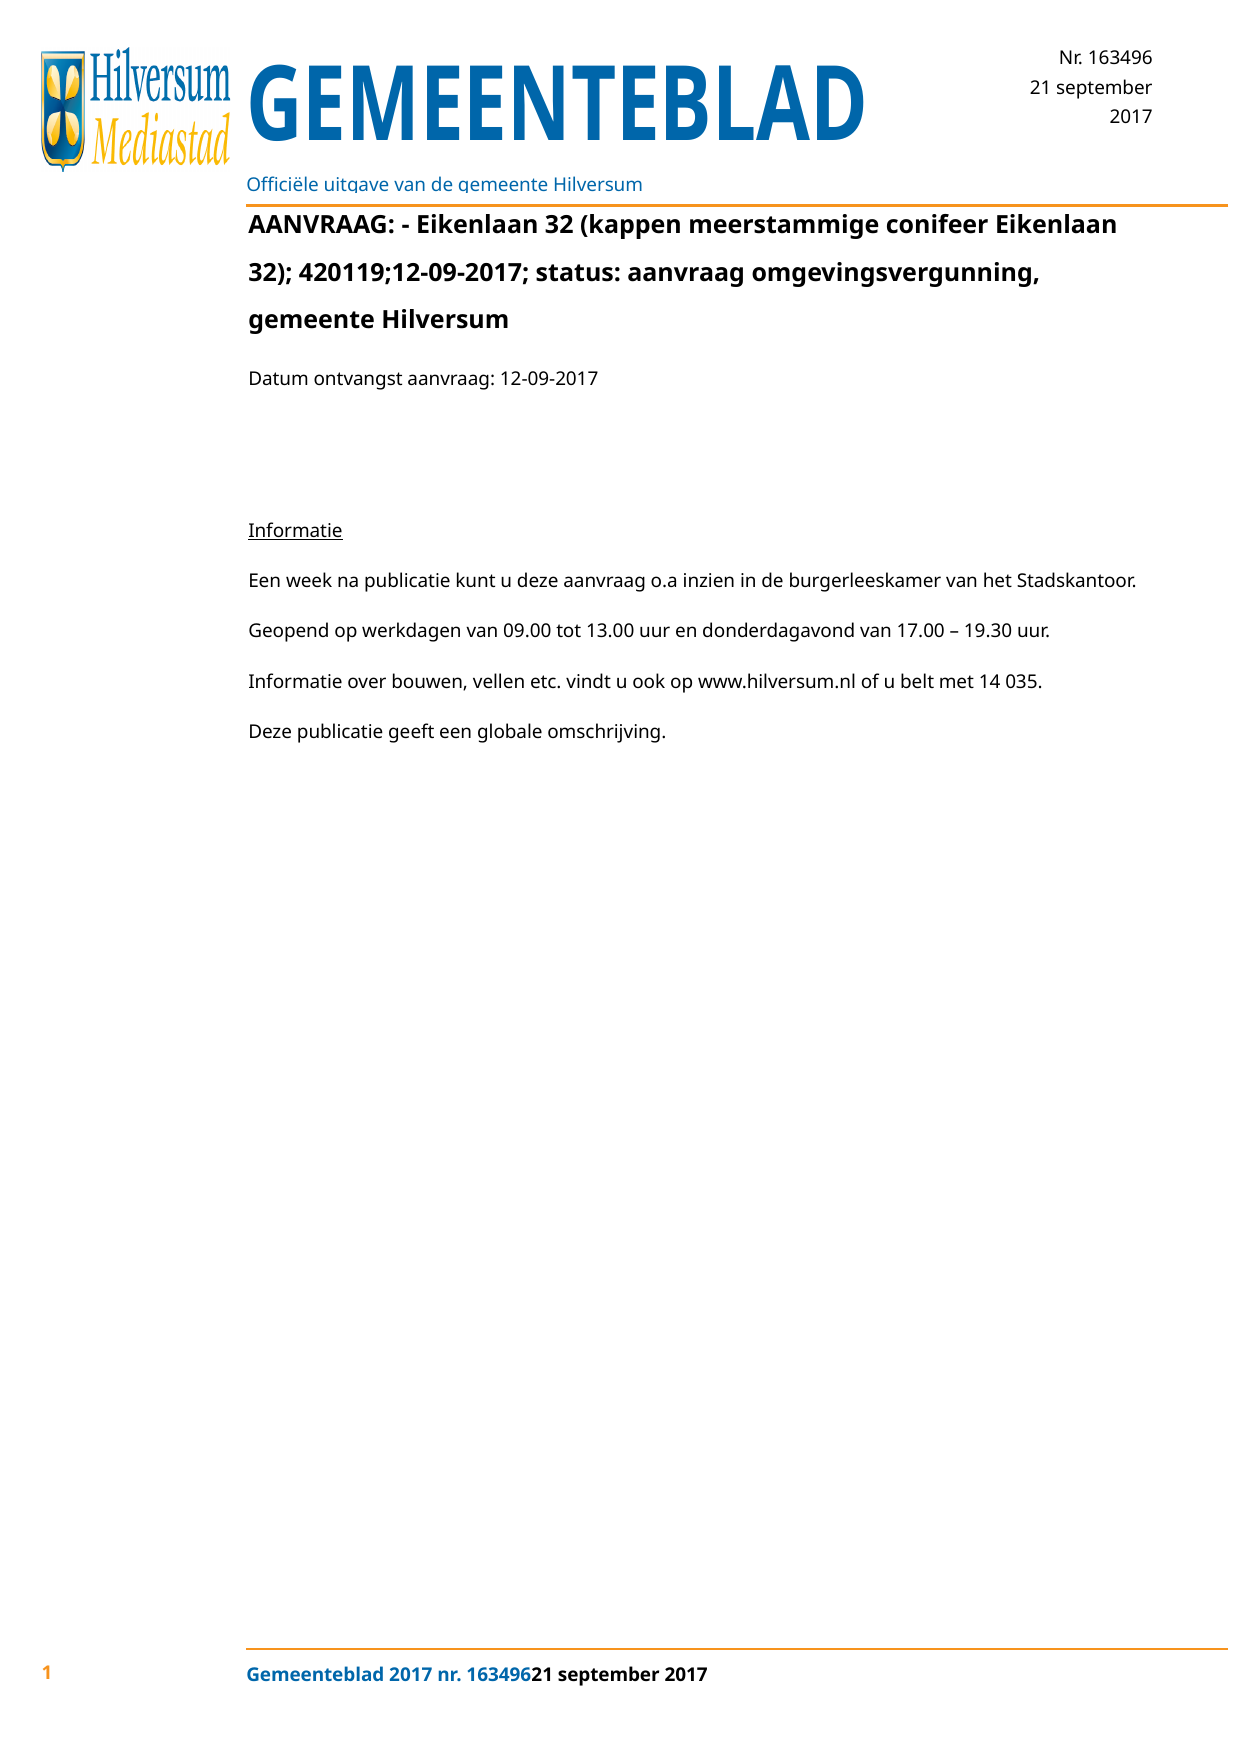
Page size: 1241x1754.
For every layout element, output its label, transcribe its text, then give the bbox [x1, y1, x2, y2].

picture [41, 47, 231, 172]
text Een week na publicatie kunt u deze aanvraag o.a inzien in de burgerleeskamer van het Stadskantoor. [248, 567, 1152, 593]
text Informatie [248, 517, 1152, 542]
text Deze publicatie geeft een globale omschrijving. [248, 718, 1152, 744]
text AANVRAAG: - Eikenlaan 32 (kappen meerstammige conifeer Eikenlaan 32); 420119;12-09-2017; status: aanvraag omgevingsvergunning, gemeente Hilversum [248, 207, 1152, 336]
text Datum ontvangst aanvraag: 12-09-2017 [248, 366, 1152, 391]
text Informatie over bouwen, vellen etc. vindt u ook op www.hilversum.nl of u belt met 14 035. [248, 668, 1152, 694]
text Geopend op werkdagen van 09.00 tot 13.00 uur en donderdagavond van 17.00 – 19.30 uur. [248, 618, 1152, 643]
